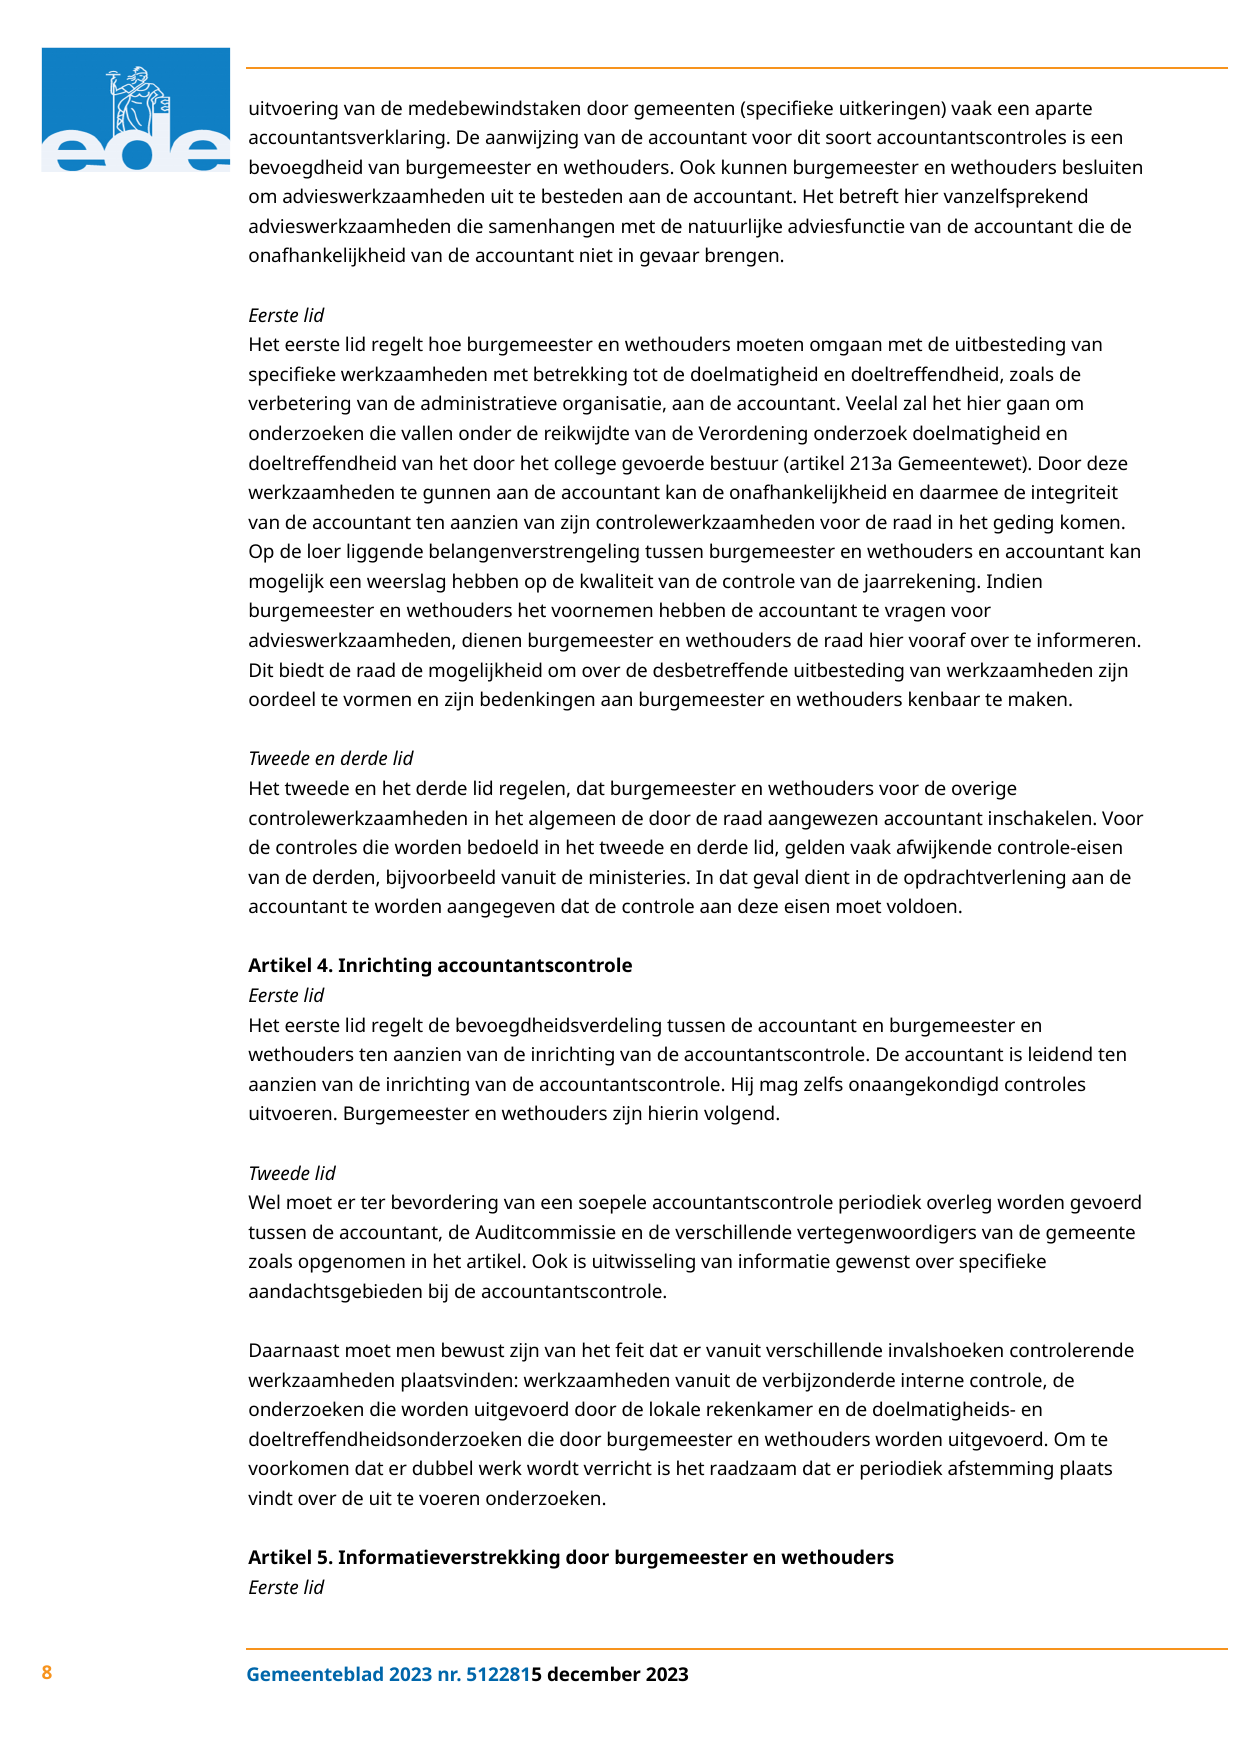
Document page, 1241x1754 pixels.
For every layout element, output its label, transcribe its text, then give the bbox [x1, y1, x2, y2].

text Het tweede en het derde lid regelen, dat burgemeester en wethouders voor de overige controlewerkzaamheden in het algemeen de door de raad aangewezen accountant inschakelen. Voor de controles die worden bedoeld in het tweede en derde lid, gelden vaak afwijkende controle-eisen van de derden, bijvoorbeeld vanuit de ministeries. In dat geval dient in de opdrachtverlening aan de accountant te worden aangegeven dat de controle aan deze eisen moet voldoen. [248, 775, 1152, 919]
text Artikel 5. Informatieverstrekking door burgemeester en wethouders [248, 1544, 1152, 1570]
text Tweede en derde lid [248, 746, 1152, 771]
text Eerste lid [248, 982, 1152, 1008]
text Tweede lid [248, 1160, 1152, 1186]
picture [41, 47, 231, 172]
text Het eerste lid regelt de bevoegdheidsverdeling tussen de accountant en burgemeester en wethouders ten aanzien van de inrichting van de accountantscontrole. De accountant is leidend ten aanzien van de inrichting van de accountantscontrole. Hij mag zelfs onaangekondigd controles uitvoeren. Burgemeester en wethouders zijn hierin volgend. [248, 1012, 1152, 1126]
text Artikel 4. Inrichting accountantscontrole [248, 953, 1152, 978]
text Wel moet er ter bevordering van een soepele accountantscontrole periodiek overleg worden gevoerd tussen de accountant, de Auditcommissie en de verschillende vertegenwoordigers van de gemeente zoals opgenomen in het artikel. Ook is uitwisseling van informatie gewenst over specifieke aandachtsgebieden bij de accountantscontrole. [248, 1189, 1152, 1304]
text Eerste lid [248, 302, 1152, 328]
text Het eerste lid regelt hoe burgemeester en wethouders moeten omgaan met de uitbesteding van specifieke werkzaamheden met betrekking tot de doelmatigheid en doeltreffendheid, zoals de verbetering van de administratieve organisatie, aan de accountant. Veelal zal het hier gaan om onderzoeken die vallen onder de reikwijdte van de Verordening onderzoek doelmatigheid en doeltreffendheid van het door het college gevoerde bestuur (artikel 213a Gemeentewet). Door deze werkzaamheden te gunnen aan de accountant kan de onafhankelijkheid en daarmee de integriteit van de accountant ten aanzien van zijn controlewerkzaamheden voor de raad in het geding komen. Op de loer liggende belangenverstrengeling tussen burgemeester en wethouders en accountant kan mogelijk een weerslag hebben op de kwaliteit van de controle van de jaarrekening. Indien burgemeester en wethouders het voornemen hebben de accountant te vragen voor advieswerkzaamheden, dienen burgemeester en wethouders de raad hier vooraf over te informeren. Dit biedt de raad de mogelijkheid om over de desbetreffende uitbesteding van werkzaamheden zijn oordeel te vormen en zijn bedenkingen aan burgemeester en wethouders kenbaar te maken. [248, 331, 1152, 712]
text Daarnaast moet men bewust zijn van het feit dat er vanuit verschillende invalshoeken controlerende werkzaamheden plaatsvinden: werkzaamheden vanuit de verbijzonderde interne controle, de onderzoeken die worden uitgevoerd door de lokale rekenkamer en de doelmatigheids- en doeltreffendheidsonderzoeken die door burgemeester en wethouders worden uitgevoerd. Om te voorkomen dat er dubbel werk wordt verricht is het raadzaam dat er periodiek afstemming plaats vindt over de uit te voeren onderzoeken. [248, 1337, 1152, 1511]
text Eerste lid [248, 1574, 1152, 1600]
text uitvoering van de medebewindstaken door gemeenten (specifieke uitkeringen) vaak een aparte accountantsverklaring. De aanwijzing van de accountant voor dit soort accountantscontroles is een bevoegdheid van burgemeester en wethouders. Ook kunnen burgemeester en wethouders besluiten om advieswerkzaamheden uit te besteden aan de accountant. Het betreft hier vanzelfsprekend advieswerkzaamheden die samenhangen met de natuurlijke adviesfunctie van de accountant die de onafhankelijkheid van de accountant niet in gevaar brengen. [248, 95, 1152, 268]
